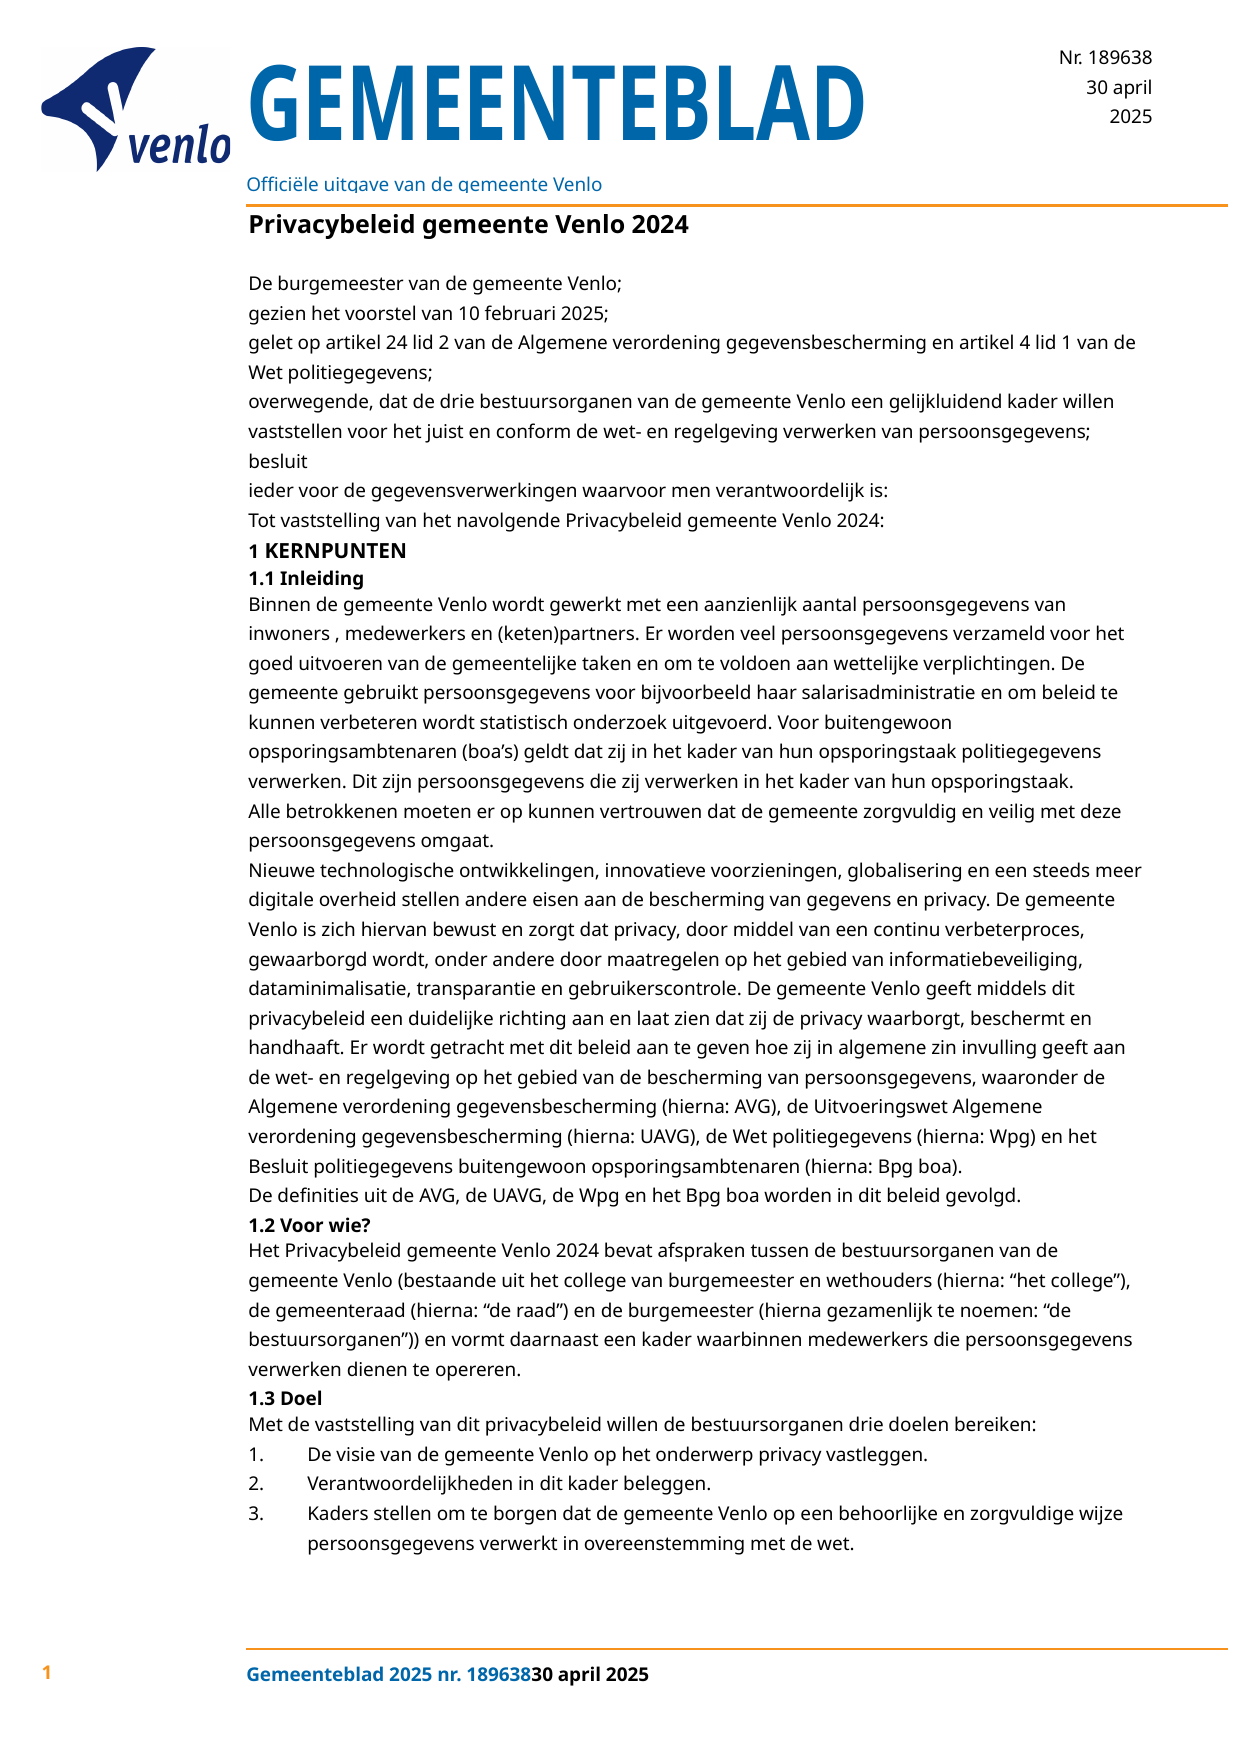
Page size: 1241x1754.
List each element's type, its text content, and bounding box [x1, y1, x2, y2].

text 1.1 Inleiding [248, 565, 1152, 591]
list Kaders stellen om te borgen dat de gemeente Venlo op een behoorlijke en zorgvuldige wijze persoonsgegevens verwerkt in overeenstemming met de wet. [248, 1500, 1152, 1555]
text gelet op artikel 24 lid 2 van de Algemene verordening gegevensbescherming en artikel 4 lid 1 van de Wet politiegegevens; [248, 329, 1152, 385]
text Nieuwe technologische ontwikkelingen, innovatieve voorzieningen, globalisering en een steeds meer digitale overheid stellen andere eisen aan de bescherming van gegevens en privacy. De gemeente Venlo is zich hiervan bewust en zorgt dat privacy, door middel van een continu verbeterproces, gewaarborgd wordt, onder andere door maatregelen op het gebied van informatiebeveiliging, dataminimalisatie, transparantie en gebruikerscontrole. De gemeente Venlo geeft middels dit privacybeleid een duidelijke richting aan en laat zien dat zij de privacy waarborgt, beschermt en handhaaft. Er wordt getracht met dit beleid aan te geven hoe zij in algemene zin invulling geeft aan de wet- en regelgeving op het gebied van de bescherming van persoonsgegevens, waaronder de Algemene verordening gegevensbescherming (hierna: AVG), de Uitvoeringswet Algemene verordening gegevensbescherming (hierna: UAVG), de Wet politiegegevens (hierna: Wpg) en het Besluit politiegegevens buitengewoon opsporingsambtenaren (hierna: Bpg boa). [248, 857, 1152, 1178]
text De burgemeester van de gemeente Venlo; [248, 270, 1152, 296]
text Binnen de gemeente Venlo wordt gewerkt met een aanzienlijk aantal persoonsgegevens van inwoners , medewerkers en (keten)partners. Er worden veel persoonsgegevens verzameld voor het goed uitvoeren van de gemeentelijke taken en om te voldoen aan wettelijke verplichtingen. De gemeente gebruikt persoonsgegevens voor bijvoorbeeld haar salarisadministratie en om beleid te kunnen verbeteren wordt statistisch onderzoek uitgevoerd. Voor buitengewoon opsporingsambtenaren (boa’s) geldt dat zij in het kader van hun opsporingstaak politiegegevens verwerken. Dit zijn persoonsgegevens die zij verwerken in het kader van hun opsporingstaak. [248, 591, 1152, 794]
text 1.2 Voor wie? [248, 1212, 1152, 1238]
text Met de vaststelling van dit privacybeleid willen de bestuursorganen drie doelen bereiken: [248, 1411, 1152, 1437]
text gezien het voorstel van 10 februari 2025; [248, 300, 1152, 326]
list De visie van de gemeente Venlo op het onderwerp privacy vastleggen. [248, 1441, 1152, 1467]
text 1.3 Doel [248, 1386, 1152, 1411]
text Het Privacybeleid gemeente Venlo 2024 bevat afspraken tussen de bestuursorganen van de gemeente Venlo (bestaande uit het college van burgemeester en wethouders (hierna: “het college”), de gemeenteraad (hierna: “de raad”) en de burgemeester (hierna gezamenlijk te noemen: “de bestuursorganen”)) en vormt daarnaast een kader waarbinnen medewerkers die persoonsgegevens verwerken dienen te opereren. [248, 1238, 1152, 1382]
text besluit [248, 448, 1152, 473]
text ieder voor de gegevensverwerkingen waarvoor men verantwoordelijk is: [248, 477, 1152, 503]
list Verantwoordelijkheden in dit kader beleggen. [248, 1471, 1152, 1496]
picture [41, 47, 231, 172]
text Privacybeleid gemeente Venlo 2024 [248, 207, 1152, 241]
text overwegende, dat de drie bestuursorganen van de gemeente Venlo een gelijkluidend kader willen vaststellen voor het juist en conform de wet- en regelgeving verwerken van persoonsgegevens; [248, 389, 1152, 444]
text Tot vaststelling van het navolgende Privacybeleid gemeente Venlo 2024: [248, 507, 1152, 533]
text Alle betrokkenen moeten er op kunnen vertrouwen dat de gemeente zorgvuldig en veilig met deze persoonsgegevens omgaat. [248, 798, 1152, 853]
text 1 KERNPUNTEN [248, 537, 1152, 565]
text De definities uit de AVG, de UAVG, de Wpg en het Bpg boa worden in dit beleid gevolgd. [248, 1182, 1152, 1208]
